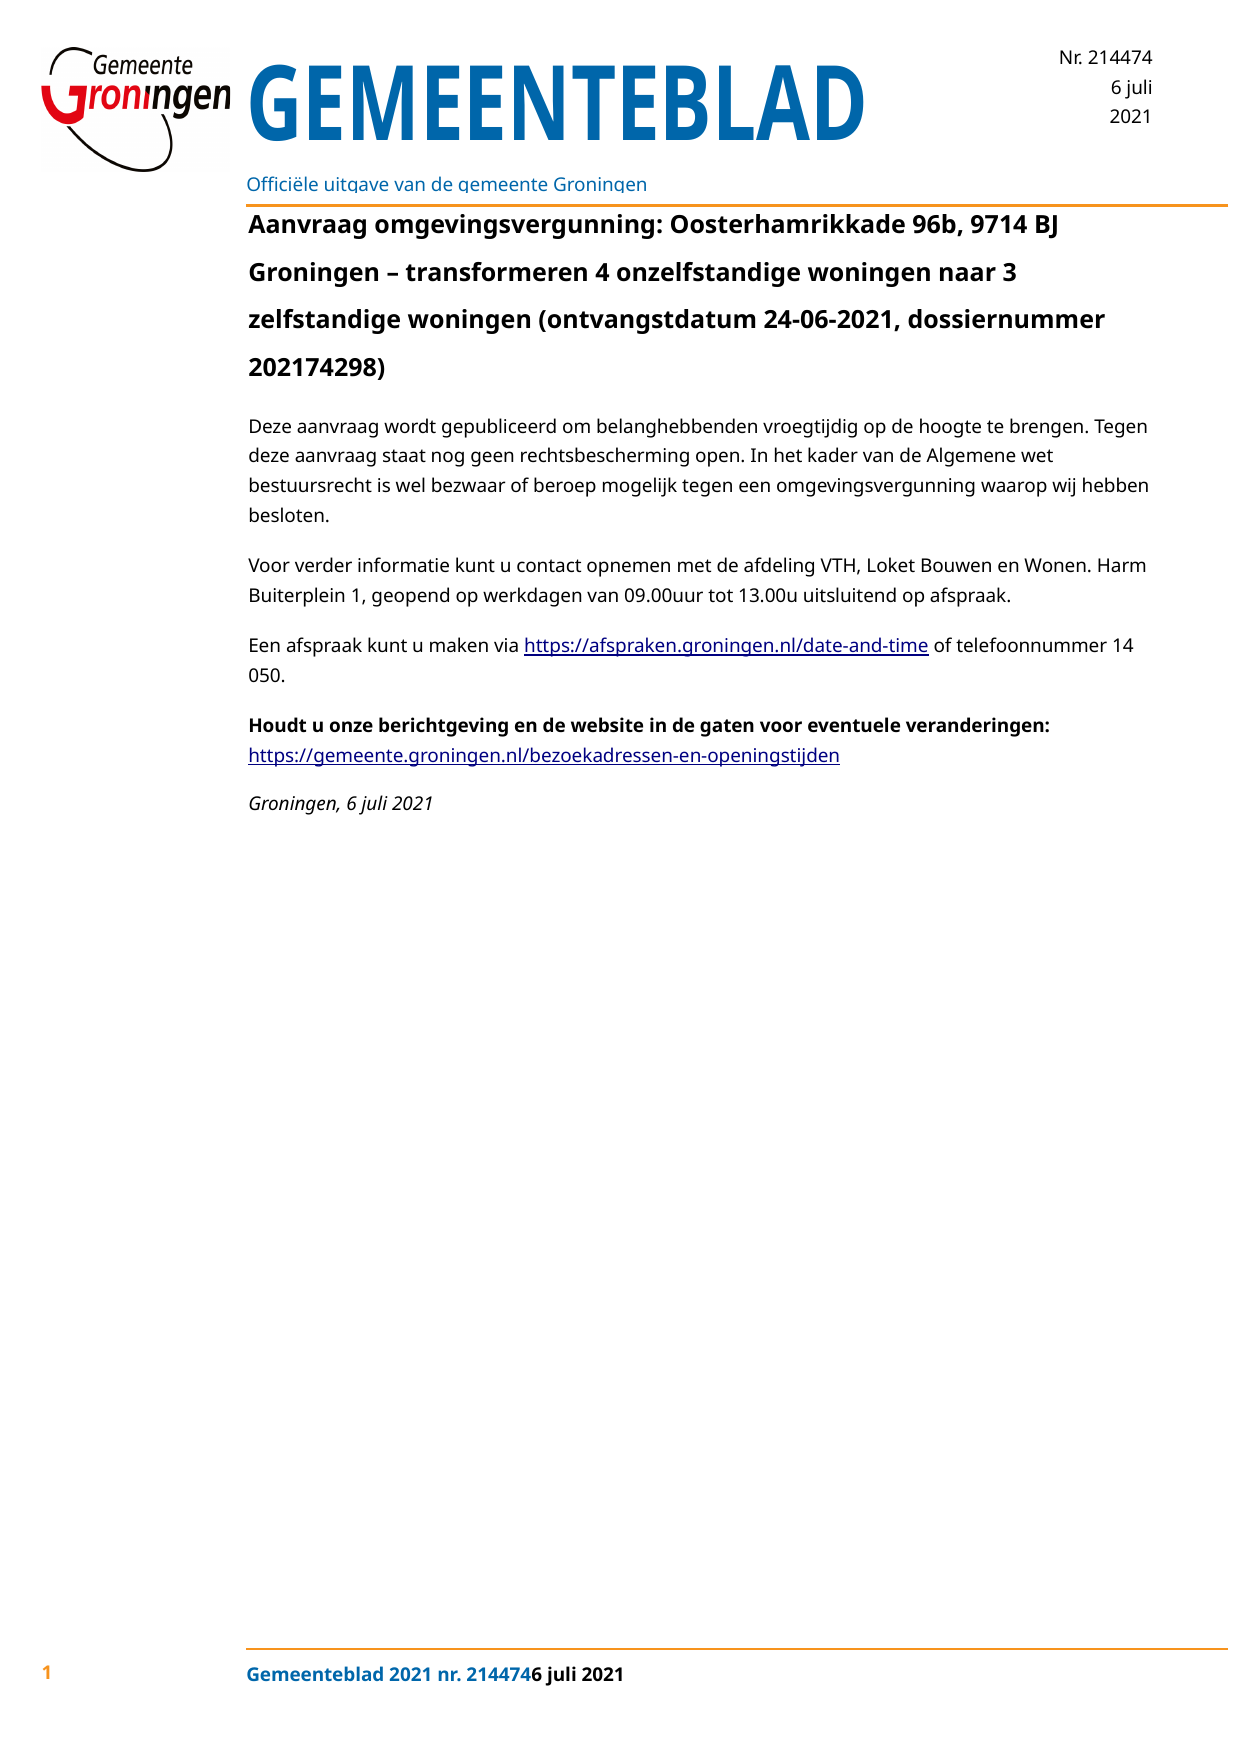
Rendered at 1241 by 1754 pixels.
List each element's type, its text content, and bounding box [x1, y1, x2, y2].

picture [41, 47, 231, 172]
text Voor verder informatie kunt u contact opnemen met de afdeling VTH, Loket Bouwen en Wonen. Harm Buiterplein 1, geopend op werkdagen van 09.00uur tot 13.00u uitsluitend op afspraak. [248, 552, 1152, 608]
text Groningen, 6 juli 2021 [248, 790, 1152, 815]
text Houdt u onze berichtgeving en de website in de gaten voor eventuele veranderingen: https://gemeente.groningen.nl/bezoekadressen-en-openingstijden [248, 712, 1152, 768]
text Aanvraag omgevingsvergunning: Oosterhamrikkade 96b, 9714 BJ Groningen – transformeren 4 onzelfstandige woningen naar 3 zelfstandige woningen (ontvangstdatum 24-06-2021, dossiernummer 202174298) [248, 207, 1152, 384]
text Een afspraak kunt u maken via https://afspraken.groningen.nl/date-and-time of telefoonnummer 14 050. [248, 632, 1152, 688]
text Deze aanvraag wordt gepubliceerd om belanghebbenden vroegtijdig op de hoogte te brengen. Tegen deze aanvraag staat nog geen rechtsbescherming open. In het kader van de Algemene wet bestuursrecht is wel bezwaar of beroep mogelijk tegen een omgevingsvergunning waarop wij hebben besloten. [248, 413, 1152, 528]
